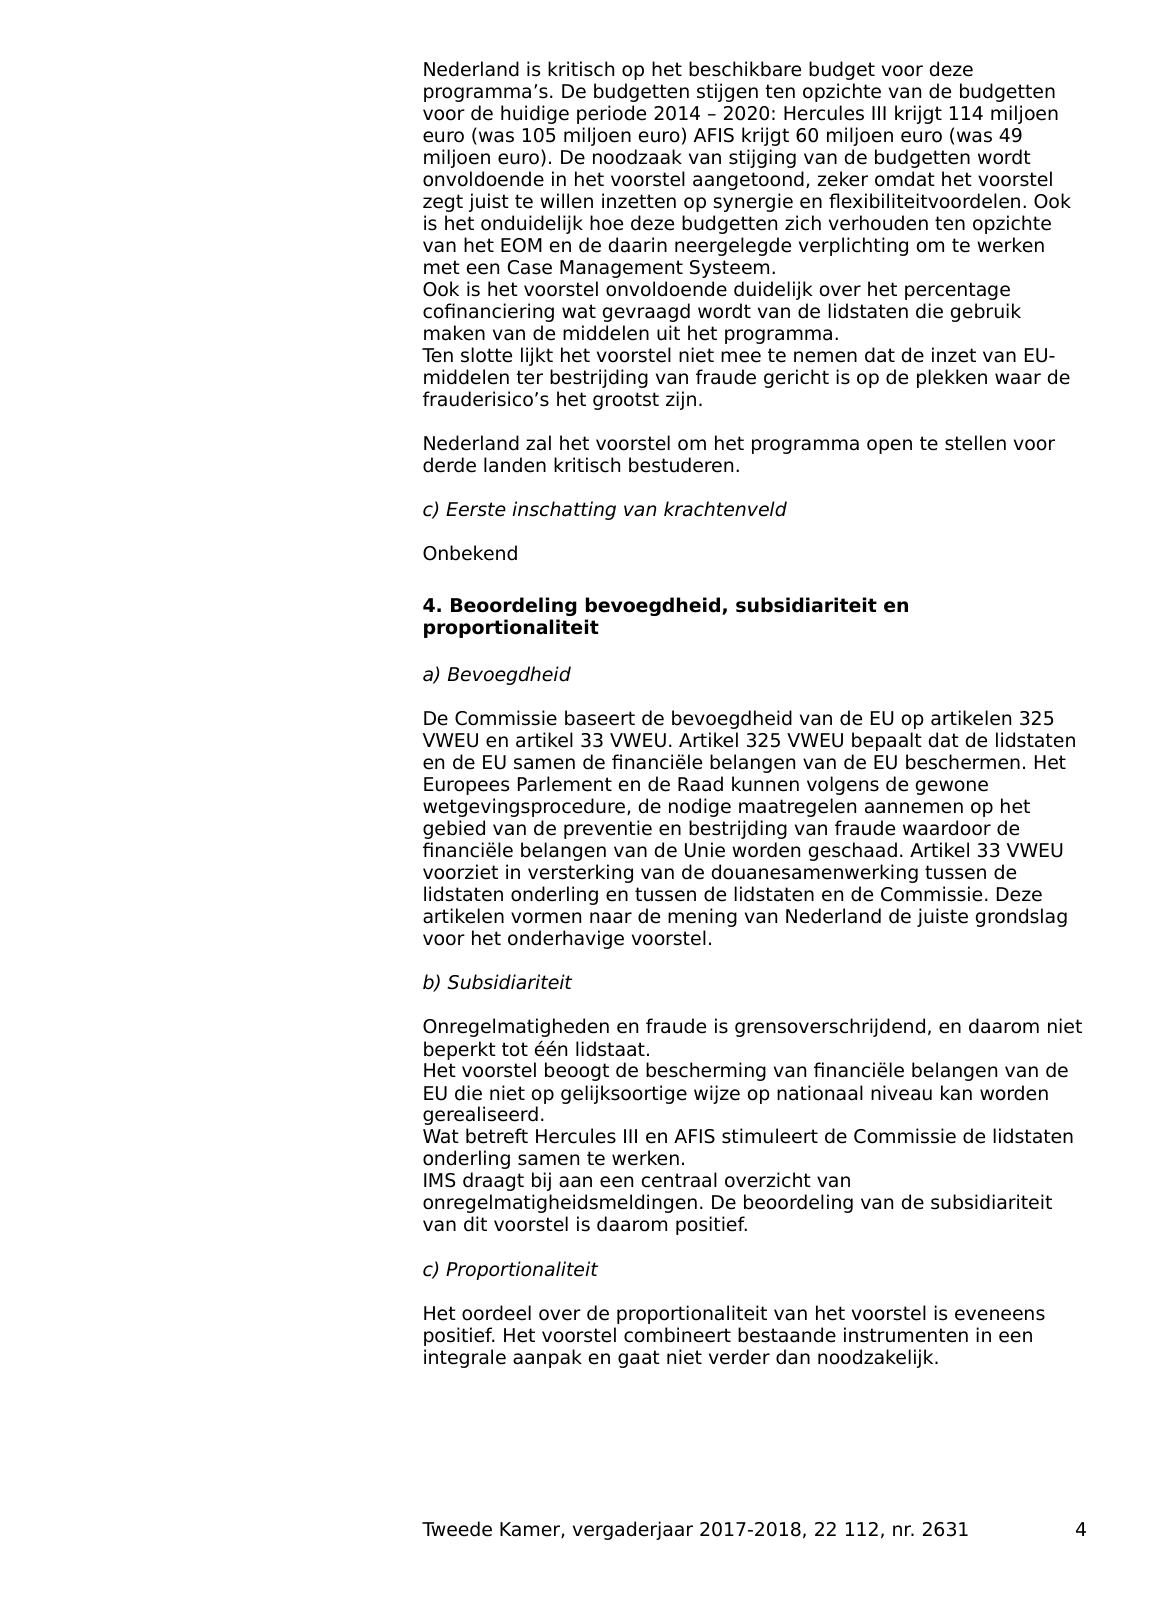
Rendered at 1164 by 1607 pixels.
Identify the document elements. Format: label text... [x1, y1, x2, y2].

text De Commissie baseert de bevoegdheid van de EU op artikelen 325 VWEU en artikel 33 VWEU. Artikel 325 VWEU bepaalt dat de lidstaten en de EU samen de financiële belangen van de EU beschermen. Het Europees Parlement en de Raad kunnen volgens de gewone wetgevingsprocedure, de nodige maatregelen aannemen op het gebied van de preventie en bestrijding van fraude waardoor de financiële belangen van de Unie worden geschaad. Artikel 33 VWEU voorziet in versterking van de douanesamenwerking tussen de lidstaten onderling en tussen de lidstaten en de Commissie. Deze artikelen vormen naar de mening van Nederland de juiste grondslag voor het onderhavige voorstel. [422, 708, 1087, 950]
text Het voorstel beoogt de bescherming van financiële belangen van de EU die niet op gelijksoortige wijze op nationaal niveau kan worden gerealiseerd. [422, 1060, 1087, 1126]
text Onbekend [422, 543, 1087, 565]
subtitle c) Eerste inschatting van krachtenveld [422, 499, 1087, 521]
text Nederland zal het voorstel om het programma open te stellen voor derde landen kritisch bestuderen. [422, 433, 1087, 477]
text Ten slotte lijkt het voorstel niet mee te nemen dat de inzet van EU-middelen ter bestrijding van fraude gericht is op de plekken waar de frauderisico’s het grootst zijn. [422, 345, 1087, 411]
text Onregelmatigheden en fraude is grensoverschrijdend, en daarom niet beperkt tot één lidstaat. [422, 1016, 1087, 1060]
subtitle c) Proportionaliteit [422, 1258, 1087, 1280]
subtitle 4. Beoordeling bevoegdheid, subsidiariteit en proportionaliteit [422, 595, 1087, 639]
text Het oordeel over de proportionaliteit van het voorstel is eveneens positief. Het voorstel combineert bestaande instrumenten in een integrale aanpak en gaat niet verder dan noodzakelijk. [422, 1303, 1087, 1368]
text Wat betreft Hercules III en AFIS stimuleert de Commissie de lidstaten onderling samen te werken. [422, 1126, 1087, 1170]
text Ook is het voorstel onvoldoende duidelijk over het percentage cofinanciering wat gevraagd wordt van de lidstaten die gebruik maken van de middelen uit het programma. [422, 279, 1087, 345]
text IMS draagt bij aan een centraal overzicht van onregelmatigheidsmeldingen. De beoordeling van de subsidiariteit van dit voorstel is daarom positief. [422, 1170, 1087, 1236]
text Nederland is kritisch op het beschikbare budget voor deze programma’s. De budgetten stijgen ten opzichte van de budgetten voor de huidige periode 2014 – 2020: Hercules III krijgt 114 miljoen euro (was 105 miljoen euro) AFIS krijgt 60 miljoen euro (was 49 miljoen euro). De noodzaak van stijging van de budgetten wordt onvoldoende in het voorstel aangetoond, zeker omdat het voorstel zegt juist te willen inzetten op synergie en flexibiliteitvoordelen. Ook is het onduidelijk hoe deze budgetten zich verhouden ten opzichte van het EOM en de daarin neergelegde verplichting om te werken met een Case Management Systeem. [422, 59, 1087, 279]
subtitle b) Subsidiariteit [422, 972, 1087, 994]
subtitle a) Bevoegdheid [422, 664, 1087, 686]
